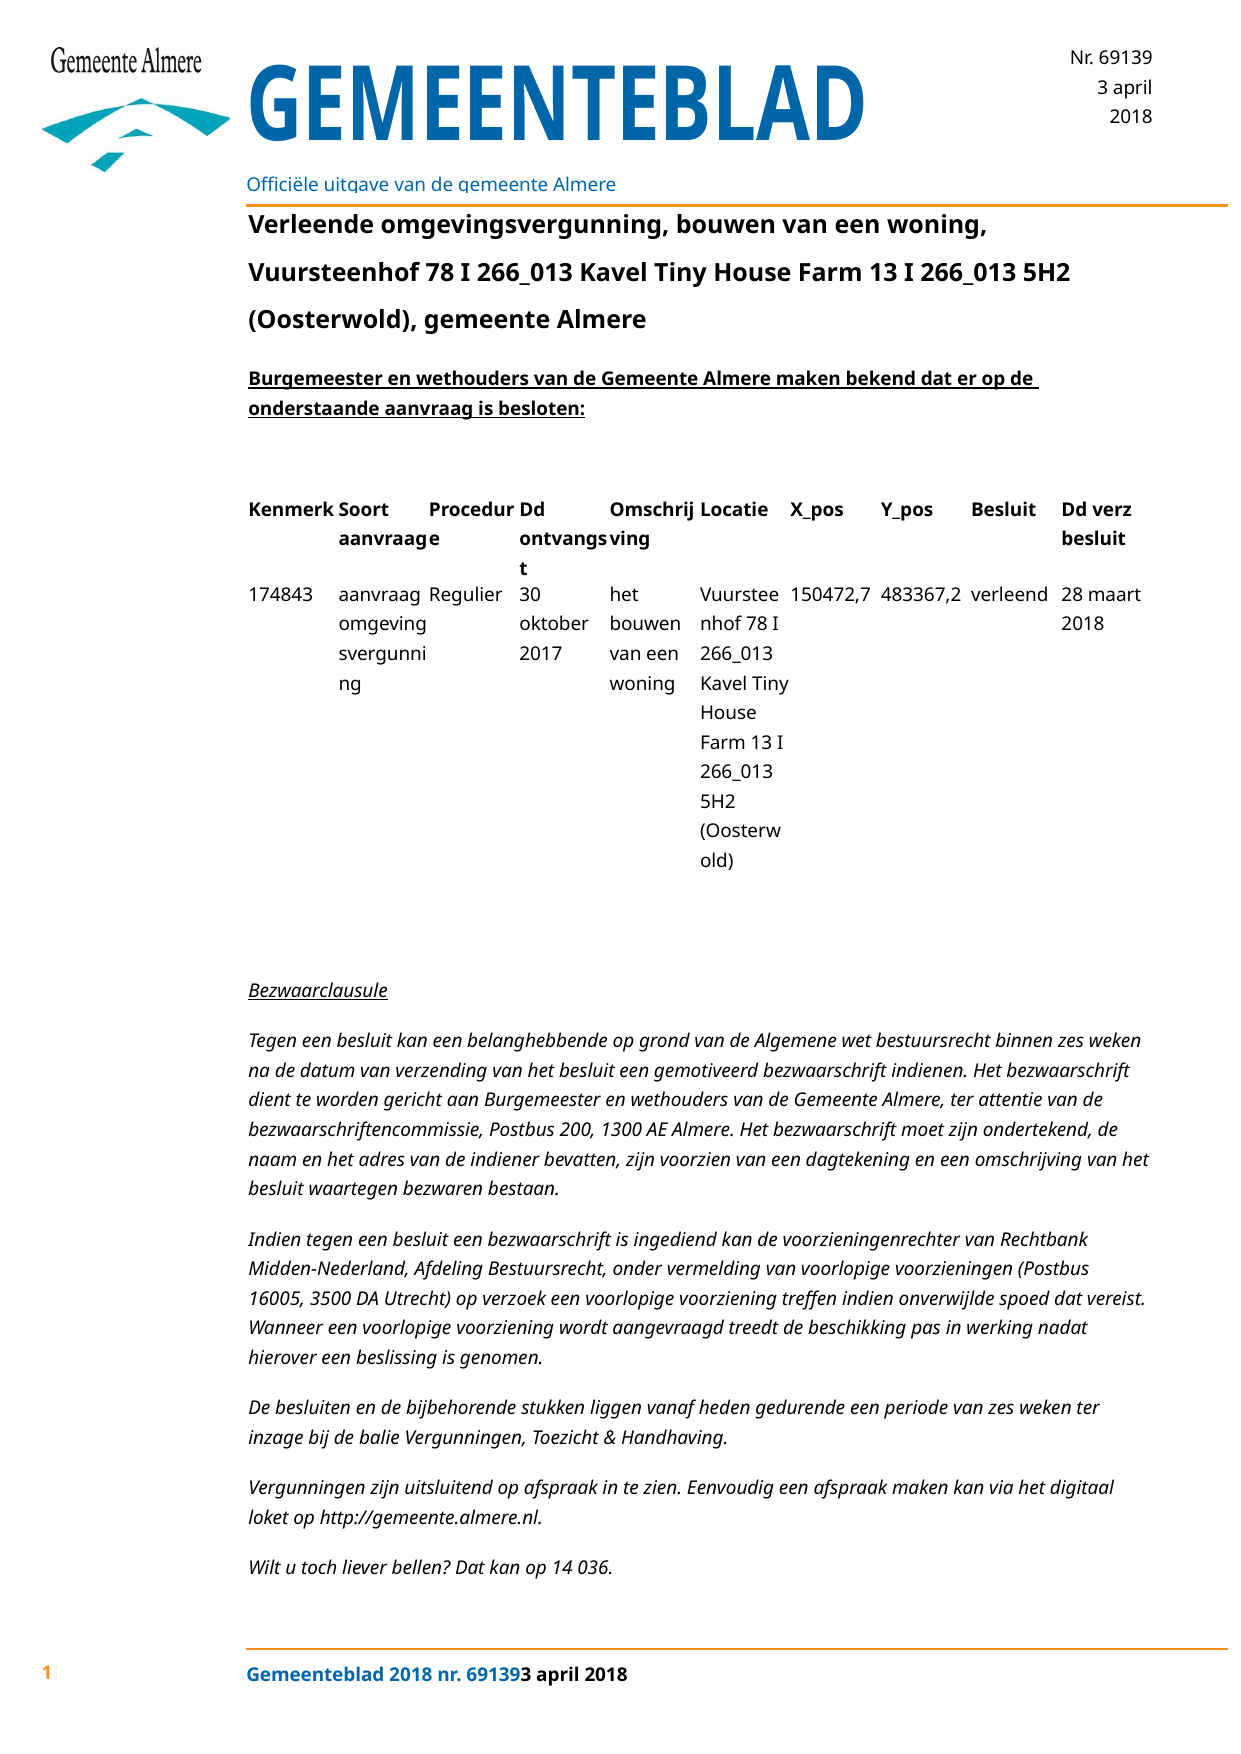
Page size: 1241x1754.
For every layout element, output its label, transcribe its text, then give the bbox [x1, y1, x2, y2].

table_header Locatie [700, 496, 790, 581]
table_header Omschrijving [609, 496, 700, 581]
table_header Y_pos [881, 496, 971, 581]
table_cell verleend [971, 581, 1061, 873]
text Bezwaarclausule [248, 977, 1152, 1003]
table_cell 150472,7 [790, 581, 881, 873]
table_header Procedure [429, 496, 519, 581]
table_cell 28 maart 2018 [1061, 581, 1152, 873]
text Tegen een besluit kan een belanghebbende op grond van de Algemene wet bestuursrecht binnen zes weken na de datum van verzending van het besluit een gemotiveerd bezwaarschrift indienen. Het bezwaarschrift dient te worden gericht aan Burgemeester en wethouders van de Gemeente Almere, ter attentie van de bezwaarschriftencommissie, Postbus 200, 1300 AE Almere. Het bezwaarschrift moet zijn ondertekend, de naam en het adres van de indiener bevatten, zijn voorzien van een dagtekening en een omschrijving van het besluit waartegen bezwaren bestaan. [248, 1027, 1152, 1201]
text Indien tegen een besluit een bezwaarschrift is ingediend kan de voorzieningenrechter van Rechtbank Midden-Nederland, Afdeling Bestuursrecht, onder vermelding van voorlopige voorzieningen (Postbus 16005, 3500 DA Utrecht) op verzoek een voorlopige voorziening treffen indien onverwijlde spoed dat vereist. Wanneer een voorlopige voorziening wordt aangevraagd treedt de beschikking pas in werking nadat hierover een beslissing is genomen. [248, 1226, 1152, 1370]
text Wilt u toch liever bellen? Dat kan op 14 036. [248, 1554, 1152, 1580]
table_cell 483367,2 [881, 581, 971, 873]
text Vergunningen zijn uitsluitend op afspraak in te zien. Eenvoudig een afspraak maken kan via het digitaal loket op http://gemeente.almere.nl. [248, 1474, 1152, 1530]
table_cell Regulier [429, 581, 519, 873]
table_header Kenmerk [248, 496, 338, 581]
text De besluiten en de bijbehorende stukken liggen vanaf heden gedurende een periode van zes weken ter inzage bij de balie Vergunningen, Toezicht & Handhaving. [248, 1394, 1152, 1450]
table_cell aanvraag omgevingsvergunning [338, 581, 429, 873]
table_header Besluit [971, 496, 1061, 581]
table_header X_pos [790, 496, 881, 581]
picture [41, 47, 231, 172]
text Burgemeester en wethouders van de Gemeente Almere maken bekend dat er op de onderstaande aanvraag is besloten: [248, 366, 1152, 421]
table_header Dd ontvangst [519, 496, 609, 581]
text Verleende omgevingsvergunning, bouwen van een woning, Vuursteenhof 78 I 266_013 Kavel Tiny House Farm 13 I 266_013 5H2 (Oosterwold), gemeente Almere [248, 207, 1152, 336]
table_cell 174843 [248, 581, 338, 873]
table_cell 30 oktober 2017 [519, 581, 609, 873]
table_header Dd verz besluit [1061, 496, 1152, 581]
table_cell het bouwen van een woning [609, 581, 700, 873]
table_header Soort aanvraag [338, 496, 429, 581]
table_cell Vuursteenhof 78 I 266_013 Kavel Tiny House Farm 13 I 266_013 5H2 (Oosterwold) [700, 581, 790, 873]
